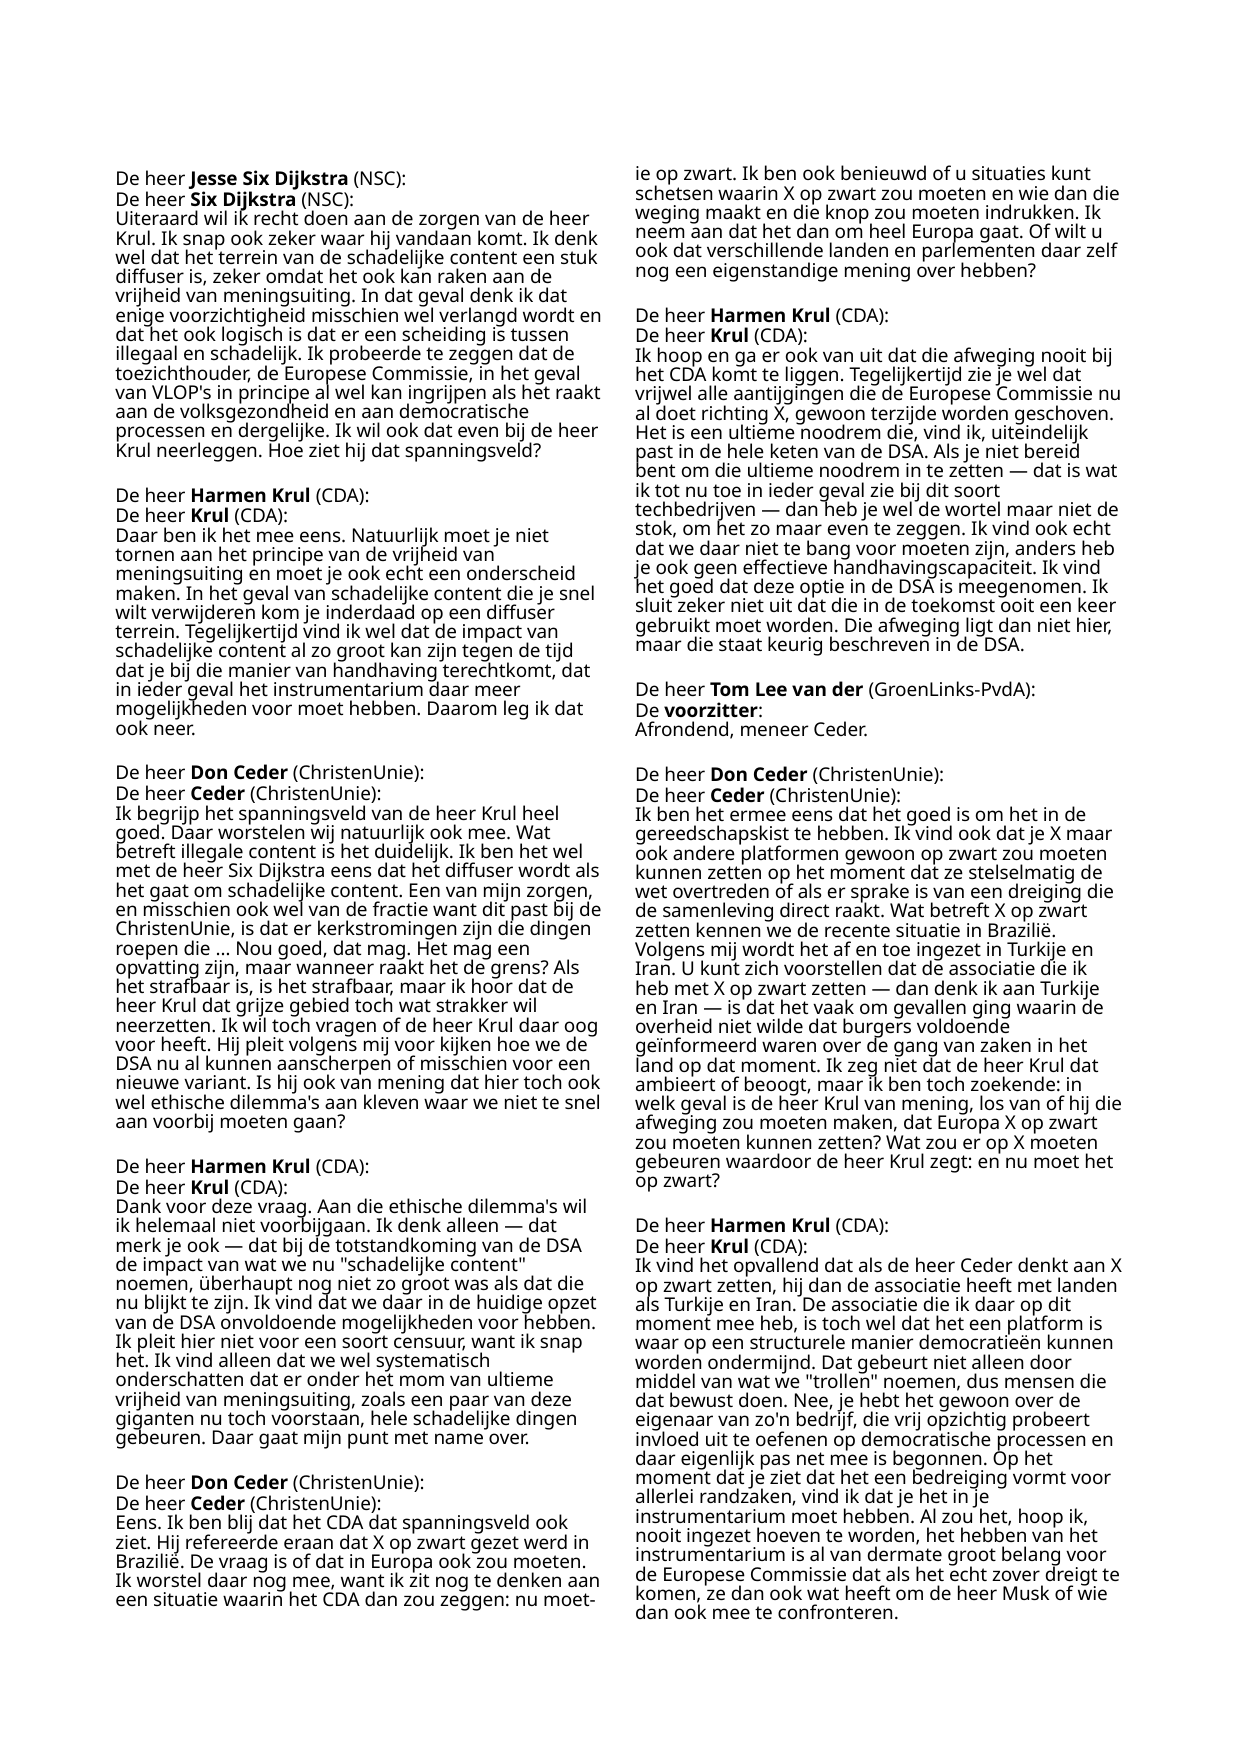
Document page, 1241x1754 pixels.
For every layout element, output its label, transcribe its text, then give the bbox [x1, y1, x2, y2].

text De heer Krul (CDA): [115, 1179, 605, 1198]
text De heer Harmen Krul (CDA): [115, 482, 605, 507]
text Ik hoop en ga er ook van uit dat die afweging nooit bij het CDA komt te liggen. Tegelijkertijd zie je wel dat vrijwel alle aantijgingen die de Europese Commissie nu al doet richting X, gewoon terzijde worden geschoven. Het is een ultieme noodrem die, vind ik, uiteindelijk past in de hele keten van de DSA. Als je niet bereid bent om die ultieme noodrem in te zetten — dat is wat ik tot nu toe in ieder geval zie bij dit soort techbedrijven — dan heb je wel de wortel maar niet de stok, om het zo maar even te zeggen. Ik vind ook echt dat we daar niet te bang voor moeten zijn, anders heb je ook geen effectieve handhavingscapaciteit. Ik vind het goed dat deze optie in de DSA is meegenomen. Ik sluit zeker niet uit dat die in de toekomst ooit een keer gebruikt moet worden. Die afweging ligt dan niet hier, maar die staat keurig beschreven in de DSA. [635, 347, 1125, 655]
text De heer Ceder (ChristenUnie): [115, 1495, 605, 1514]
text ie op zwart. Ik ben ook benieuwd of u situaties kunt schetsen waarin X op zwart zou moeten en wie dan die weging maakt en die knop zou moeten indrukken. Ik neem aan dat het dan om heel Europa gaat. Of wilt u ook dat verschillende landen en parlementen daar zelf nog een eigenstandige mening over hebben? [635, 165, 1125, 281]
text Eens. Ik ben blij dat het CDA dat spanningsveld ook ziet. Hij refereerde eraan dat X op zwart gezet werd in Brazilië. De vraag is of dat in Europa ook zou moeten. Ik worstel daar nog mee, want ik zit nog te denken aan een situatie waarin het CDA dan zou zeggen: nu moet- [115, 1514, 605, 1611]
text De heer Harmen Krul (CDA): [635, 1212, 1125, 1238]
text Uiteraard wil ik recht doen aan de zorgen van de heer Krul. Ik snap ook zeker waar hij vandaan komt. Ik denk wel dat het terrein van de schadelijke content een stuk diffuser is, zeker omdat het ook kan raken aan de vrijheid van meningsuiting. In dat geval denk ik dat enige voorzichtigheid misschien wel verlangd wordt en dat het ook logisch is dat er een scheiding is tussen illegaal en schadelijk. Ik probeerde te zeggen dat de toezichthouder, de Europese Commissie, in het geval van VLOP's in principe al wel kan ingrijpen als het raakt aan de volksgezondheid en aan democratische processen en dergelijke. Ik wil ook dat even bij de heer Krul neerleggen. Hoe ziet hij dat spanningsveld? [115, 210, 605, 461]
text De heer Krul (CDA): [635, 1238, 1125, 1257]
text De heer Jesse Six Dijkstra (NSC): [115, 165, 605, 191]
text De heer Six Dijkstra (NSC): [115, 191, 605, 210]
text De heer Don Ceder (ChristenUnie): [115, 759, 605, 785]
text Ik vind het opvallend dat als de heer Ceder denkt aan X op zwart zetten, hij dan de associatie heeft met landen als Turkije en Iran. De associatie die ik daar op dit moment mee heb, is toch wel dat het een platform is waar op een structurele manier democratieën kunnen worden ondermijnd. Dat gebeurt niet alleen door middel van wat we "trollen" noemen, dus mensen die dat bewust doen. Nee, je hebt het gewoon over de eigenaar van zo'n bedrijf, die vrij opzichtig probeert invloed uit te oefenen op democratische processen en daar eigenlijk pas net mee is begonnen. Op het moment dat je ziet dat het een bedreiging vormt voor allerlei randzaken, vind ik dat je het in je instrumentarium moet hebben. Al zou het, hoop ik, nooit ingezet hoeven te worden, het hebben van het instrumentarium is al van dermate groot belang voor de Europese Commissie dat als het echt zover dreigt te komen, ze dan ook wat heeft om de heer Musk of wie dan ook mee te confronteren. [635, 1257, 1125, 1623]
text Daar ben ik het mee eens. Natuurlijk moet je niet tornen aan het principe van de vrijheid van meningsuiting en moet je ook echt een onderscheid maken. In het geval van schadelijke content die je snel wilt verwijderen kom je inderdaad op een diffuser terrein. Tegelijkertijd vind ik wel dat de impact van schadelijke content al zo groot kan zijn tegen de tijd dat je bij die manier van handhaving terechtkomt, dat in ieder geval het instrumentarium daar meer mogelijkheden voor moet hebben. Daarom leg ik dat ook neer. [115, 527, 605, 739]
text Afrondend, meneer Ceder. [635, 721, 1125, 740]
text De heer Ceder (ChristenUnie): [635, 787, 1125, 806]
text De voorzitter: [635, 702, 1125, 721]
text De heer Harmen Krul (CDA): [635, 302, 1125, 327]
text De heer Ceder (ChristenUnie): [115, 785, 605, 804]
text De heer Krul (CDA): [115, 507, 605, 527]
text De heer Tom Lee van der (GroenLinks-PvdA): [635, 676, 1125, 702]
text De heer Don Ceder (ChristenUnie): [115, 1469, 605, 1495]
text De heer Don Ceder (ChristenUnie): [635, 761, 1125, 787]
text De heer Harmen Krul (CDA): [115, 1153, 605, 1179]
text Ik ben het ermee eens dat het goed is om het in de gereedschapskist te hebben. Ik vind ook dat je X maar ook andere platformen gewoon op zwart zou moeten kunnen zetten op het moment dat ze stelselmatig de wet overtreden of als er sprake is van een dreiging die de samenleving direct raakt. Wat betreft X op zwart zetten kennen we de recente situatie in Brazilië. Volgens mij wordt het af en toe ingezet in Turkije en Iran. U kunt zich voorstellen dat de associatie die ik heb met X op zwart zetten — dan denk ik aan Turkije en Iran — is dat het vaak om gevallen ging waarin de overheid niet wilde dat burgers voldoende geïnformeerd waren over de gang van zaken in het land op dat moment. Ik zeg niet dat de heer Krul dat ambieert of beoogt, maar ik ben toch zoekende: in welk geval is de heer Krul van mening, los van of hij die afweging zou moeten maken, dat Europa X op zwart zou moeten kunnen zetten? Wat zou er op X moeten gebeuren waardoor de heer Krul zegt: en nu moet het op zwart? [635, 806, 1125, 1191]
text De heer Krul (CDA): [635, 327, 1125, 347]
text Ik begrijp het spanningsveld van de heer Krul heel goed. Daar worstelen wij natuurlijk ook mee. Wat betreft illegale content is het duidelijk. Ik ben het wel met de heer Six Dijkstra eens dat het diffuser wordt als het gaat om schadelijke content. Een van mijn zorgen, en misschien ook wel van de fractie want dit past bij de ChristenUnie, is dat er kerkstromingen zijn die dingen roepen die … Nou goed, dat mag. Het mag een opvatting zijn, maar wanneer raakt het de grens? Als het strafbaar is, is het strafbaar, maar ik hoor dat de heer Krul dat grijze gebied toch wat strakker wil neerzetten. Ik wil toch vragen of de heer Krul daar oog voor heeft. Hij pleit volgens mij voor kijken hoe we de DSA nu al kunnen aanscherpen of misschien voor een nieuwe variant. Is hij ook van mening dat hier toch ook wel ethische dilemma's aan kleven waar we niet te snel aan voorbij moeten gaan? [115, 804, 605, 1132]
text Dank voor deze vraag. Aan die ethische dilemma's wil ik helemaal niet voorbijgaan. Ik denk alleen — dat merk je ook — dat bij de totstandkoming van de DSA de impact van wat we nu "schadelijke content" noemen, überhaupt nog niet zo groot was als dat die nu blijkt te zijn. Ik vind dat we daar in de huidige opzet van de DSA onvoldoende mogelijkheden voor hebben. Ik pleit hier niet voor een soort censuur, want ik snap het. Ik vind alleen dat we wel systematisch onderschatten dat er onder het mom van ultieme vrijheid van meningsuiting, zoals een paar van deze giganten nu toch voorstaan, hele schadelijke dingen gebeuren. Daar gaat mijn punt met name over. [115, 1198, 605, 1448]
